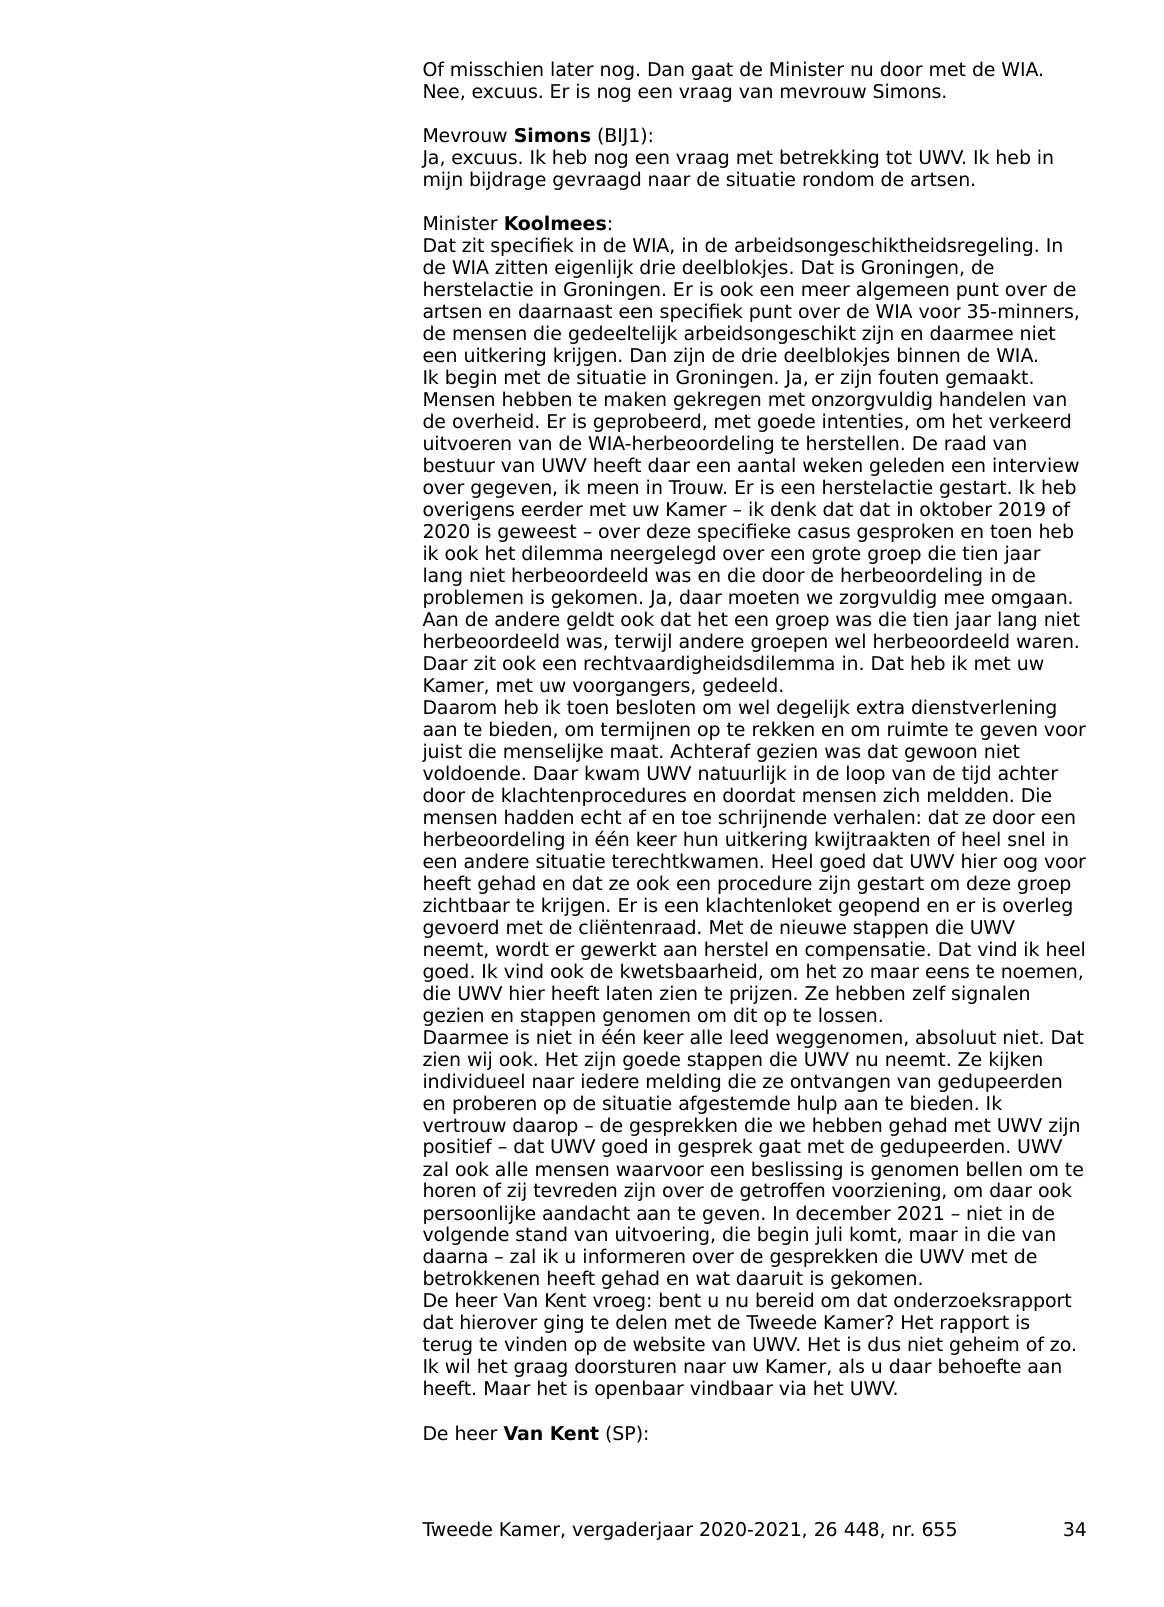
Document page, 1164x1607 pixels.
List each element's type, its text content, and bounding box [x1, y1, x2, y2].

text Minister Koolmees: [422, 213, 1087, 235]
text Daarom heb ik toen besloten om wel degelijk extra dienstverlening aan te bieden, om termijnen op te rekken en om ruimte te geven voor juist die menselijke maat. Achteraf gezien was dat gewoon niet voldoende. Daar kwam UWV natuurlijk in de loop van de tijd achter door de klachtenprocedures en doordat mensen zich meldden. Die mensen hadden echt af en toe schrijnende verhalen: dat ze door een herbeoordeling in één keer hun uitkering kwijtraakten of heel snel in een andere situatie terechtkwamen. Heel goed dat UWV hier oog voor heeft gehad en dat ze ook een procedure zijn gestart om deze groep zichtbaar te krijgen. Er is een klachtenloket geopend en er is overleg gevoerd met de cliëntenraad. Met de nieuwe stappen die UWV neemt, wordt er gewerkt aan herstel en compensatie. Dat vind ik heel goed. Ik vind ook de kwetsbaarheid, om het zo maar eens te noemen, die UWV hier heeft laten zien te prijzen. Ze hebben zelf signalen gezien en stappen genomen om dit op te lossen. [422, 697, 1087, 1027]
text Daarmee is niet in één keer alle leed weggenomen, absoluut niet. Dat zien wij ook. Het zijn goede stappen die UWV nu neemt. Ze kijken individueel naar iedere melding die ze ontvangen van gedupeerden en proberen op de situatie afgestemde hulp aan te bieden. Ik vertrouw daarop – de gesprekken die we hebben gehad met UWV zijn positief – dat UWV goed in gesprek gaat met de gedupeerden. UWV zal ook alle mensen waarvoor een beslissing is genomen bellen om te horen of zij tevreden zijn over de getroffen voorziening, om daar ook persoonlijke aandacht aan te geven. In december 2021 – niet in de volgende stand van uitvoering, die begin juli komt, maar in die van daarna – zal ik u informeren over de gesprekken die UWV met de betrokkenen heeft gehad en wat daaruit is gekomen. [422, 1027, 1087, 1290]
text Ja, excuus. Ik heb nog een vraag met betrekking tot UWV. Ik heb in mijn bijdrage gevraagd naar de situatie rondom de artsen. [422, 147, 1087, 191]
text Ik begin met de situatie in Groningen. Ja, er zijn fouten gemaakt. Mensen hebben te maken gekregen met onzorgvuldig handelen van de overheid. Er is geprobeerd, met goede intenties, om het verkeerd uitvoeren van de WIA-herbeoordeling te herstellen. De raad van bestuur van UWV heeft daar een aantal weken geleden een interview over gegeven, ik meen in Trouw. Er is een herstelactie gestart. Ik heb overigens eerder met uw Kamer – ik denk dat dat in oktober 2019 of 2020 is geweest – over deze specifieke casus gesproken en toen heb ik ook het dilemma neergelegd over een grote groep die tien jaar lang niet herbeoordeeld was en die door de herbeoordeling in de problemen is gekomen. Ja, daar moeten we zorgvuldig mee omgaan. Aan de andere geldt ook dat het een groep was die tien jaar lang niet herbeoordeeld was, terwijl andere groepen wel herbeoordeeld waren. Daar zit ook een rechtvaardigheidsdilemma in. Dat heb ik met uw Kamer, met uw voorgangers, gedeeld. [422, 367, 1087, 697]
text Of misschien later nog. Dan gaat de Minister nu door met de WIA. Nee, excuus. Er is nog een vraag van mevrouw Simons. [422, 59, 1087, 103]
text Mevrouw Simons (BIJ1): [422, 125, 1087, 147]
text Dat zit specifiek in de WIA, in de arbeidsongeschiktheidsregeling. In de WIA zitten eigenlijk drie deelblokjes. Dat is Groningen, de herstelactie in Groningen. Er is ook een meer algemeen punt over de artsen en daarnaast een specifiek punt over de WIA voor 35-minners, de mensen die gedeeltelijk arbeidsongeschikt zijn en daarmee niet een uitkering krijgen. Dan zijn de drie deelblokjes binnen de WIA. [422, 235, 1087, 367]
text De heer Van Kent (SP): [422, 1422, 1087, 1444]
text De heer Van Kent vroeg: bent u nu bereid om dat onderzoeksrapport dat hierover ging te delen met de Tweede Kamer? Het rapport is terug te vinden op de website van UWV. Het is dus niet geheim of zo. Ik wil het graag doorsturen naar uw Kamer, als u daar behoefte aan heeft. Maar het is openbaar vindbaar via het UWV. [422, 1290, 1087, 1400]
